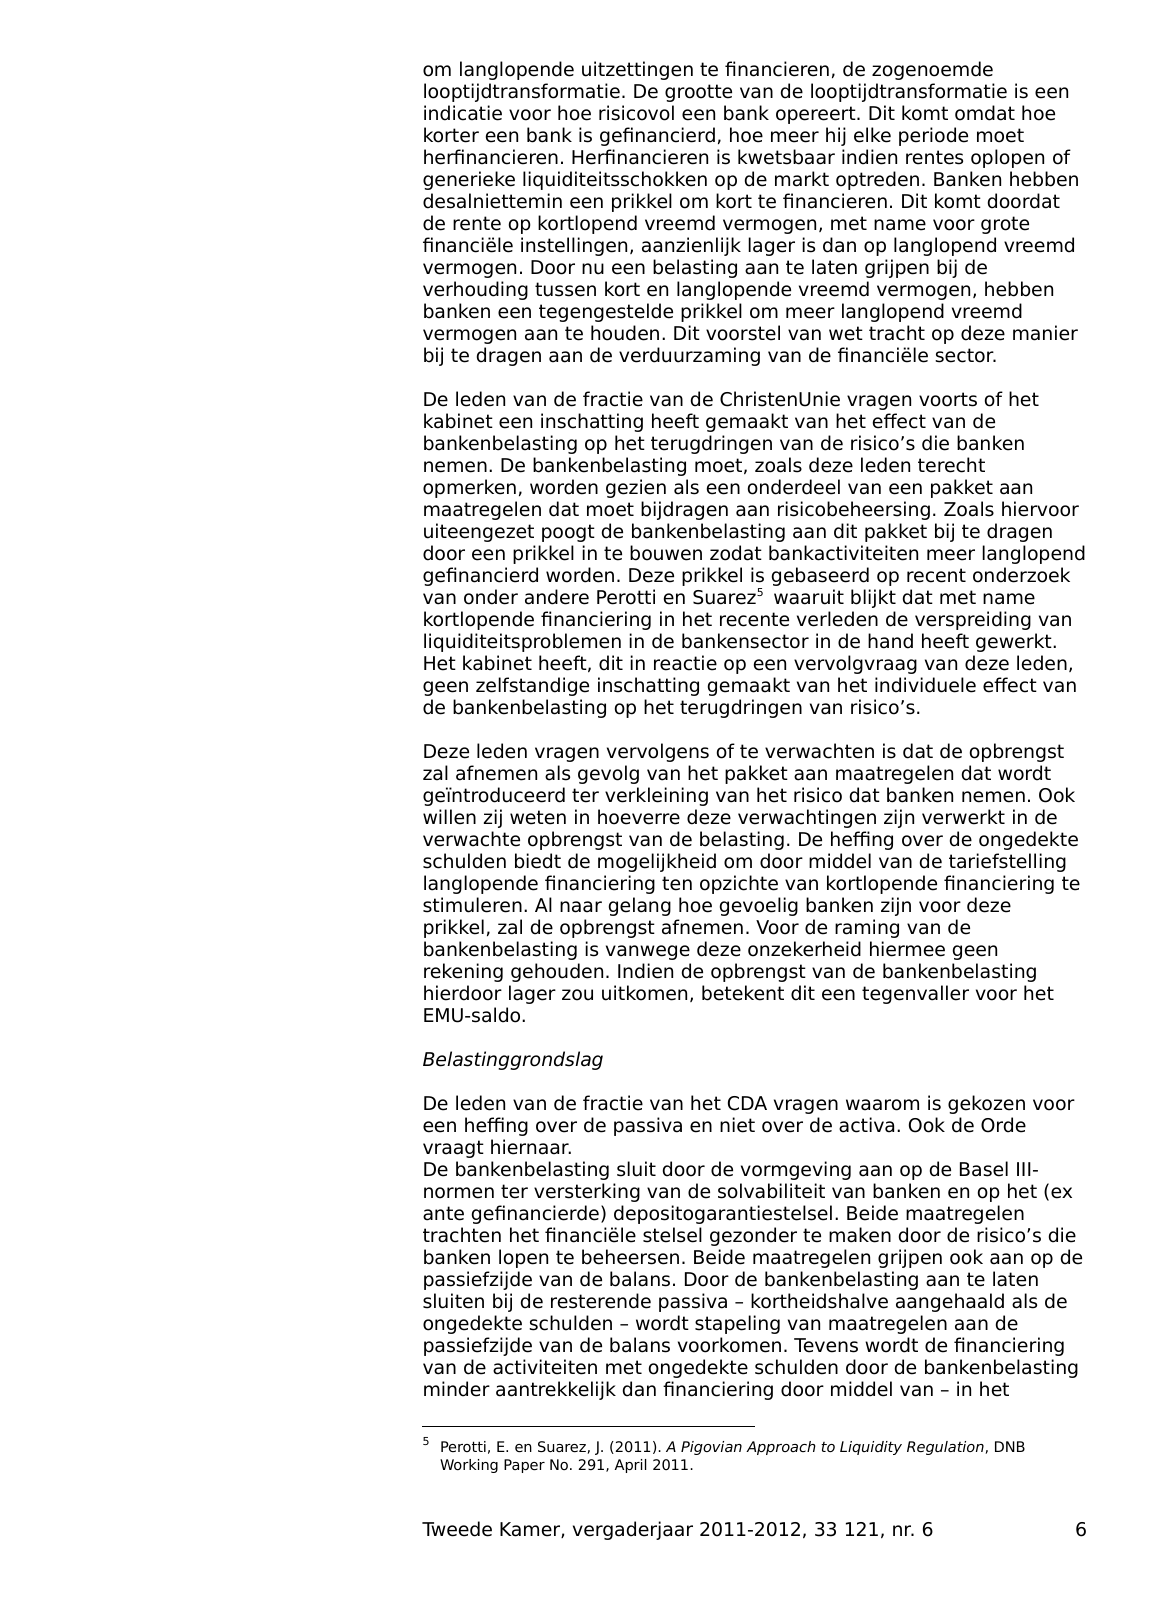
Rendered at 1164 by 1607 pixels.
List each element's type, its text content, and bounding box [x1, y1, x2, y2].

text De leden van de fractie van het CDA vragen waarom is gekozen voor een heffing over de passiva en niet over de activa. Ook de Orde vraagt hiernaar. [422, 1093, 1087, 1159]
text De bankenbelasting sluit door de vormgeving aan op de Basel III-normen ter versterking van de solvabiliteit van banken en op het (ex ante gefinancierde) depositogarantiestelsel. Beide maatregelen trachten het financiële stelsel gezonder te maken door de risico’s die banken lopen te beheersen. Beide maatregelen grijpen ook aan op de passiefzijde van de balans. Door de bankenbelasting aan te laten sluiten bij de resterende passiva – kortheidshalve aangehaald als de ongedekte schulden – wordt stapeling van maatregelen aan de passiefzijde van de balans voorkomen. Tevens wordt de financiering van de activiteiten met ongedekte schulden door de bankenbelasting minder aantrekkelijk dan financiering door middel van – in het [422, 1159, 1087, 1401]
text om langlopende uitzettingen te financieren, de zogenoemde looptijdtransformatie. De grootte van de looptijdtransformatie is een indicatie voor hoe risicovol een bank opereert. Dit komt omdat hoe korter een bank is gefinancierd, hoe meer hij elke periode moet herfinancieren. Herfinancieren is kwetsbaar indien rentes oplopen of generieke liquiditeitsschokken op de markt optreden. Banken hebben desalniettemin een prikkel om kort te financieren. Dit komt doordat de rente op kortlopend vreemd vermogen, met name voor grote financiële instellingen, aanzienlijk lager is dan op langlopend vreemd vermogen. Door nu een belasting aan te laten grijpen bij de verhouding tussen kort en langlopende vreemd vermogen, hebben banken een tegengestelde prikkel om meer langlopend vreemd vermogen aan te houden. Dit voorstel van wet tracht op deze manier bij te dragen aan de verduurzaming van de financiële sector. [422, 59, 1087, 367]
text Deze leden vragen vervolgens of te verwachten is dat de opbrengst zal afnemen als gevolg van het pakket aan maatregelen dat wordt geïntroduceerd ter verkleining van het risico dat banken nemen. Ook willen zij weten in hoeverre deze verwachtingen zijn verwerkt in de verwachte opbrengst van de belasting. De heffing over de ongedekte schulden biedt de mogelijkheid om door middel van de tariefstelling langlopende financiering ten opzichte van kortlopende financiering te stimuleren. Al naar gelang hoe gevoelig banken zijn voor deze prikkel, zal de opbrengst afnemen. Voor de raming van de bankenbelasting is vanwege deze onzekerheid hiermee geen rekening gehouden. Indien de opbrengst van de bankenbelasting hierdoor lager zou uitkomen, betekent dit een tegenvaller voor het EMU-saldo. [422, 741, 1087, 1027]
text Perotti, E. en Suarez, J. (2011). A Pigovian Approach to Liquidity Regulation, DNB Working Paper No. 291, April 2011. [422, 1435, 1087, 1474]
text De leden van de fractie van de ChristenUnie vragen voorts of het kabinet een inschatting heeft gemaakt van het effect van de bankenbelasting op het terugdringen van de risico’s die banken nemen. De bankenbelasting moet, zoals deze leden terecht opmerken, worden gezien als een onderdeel van een pakket aan maatregelen dat moet bijdragen aan risicobeheersing. Zoals hiervoor uiteengezet poogt de bankenbelasting aan dit pakket bij te dragen door een prikkel in te bouwen zodat bankactiviteiten meer langlopend gefinancierd worden. Deze prikkel is gebaseerd op recent onderzoek van onder andere Perotti en Suarez waaruit blijkt dat met name kortlopende financiering in het recente verleden de verspreiding van liquiditeitsproblemen in de bankensector in de hand heeft gewerkt. Het kabinet heeft, dit in reactie op een vervolgvraag van deze leden, geen zelfstandige inschatting gemaakt van het individuele effect van de bankenbelasting op het terugdringen van risico’s. [422, 389, 1087, 719]
subtitle Belastinggrondslag [422, 1049, 1087, 1071]
